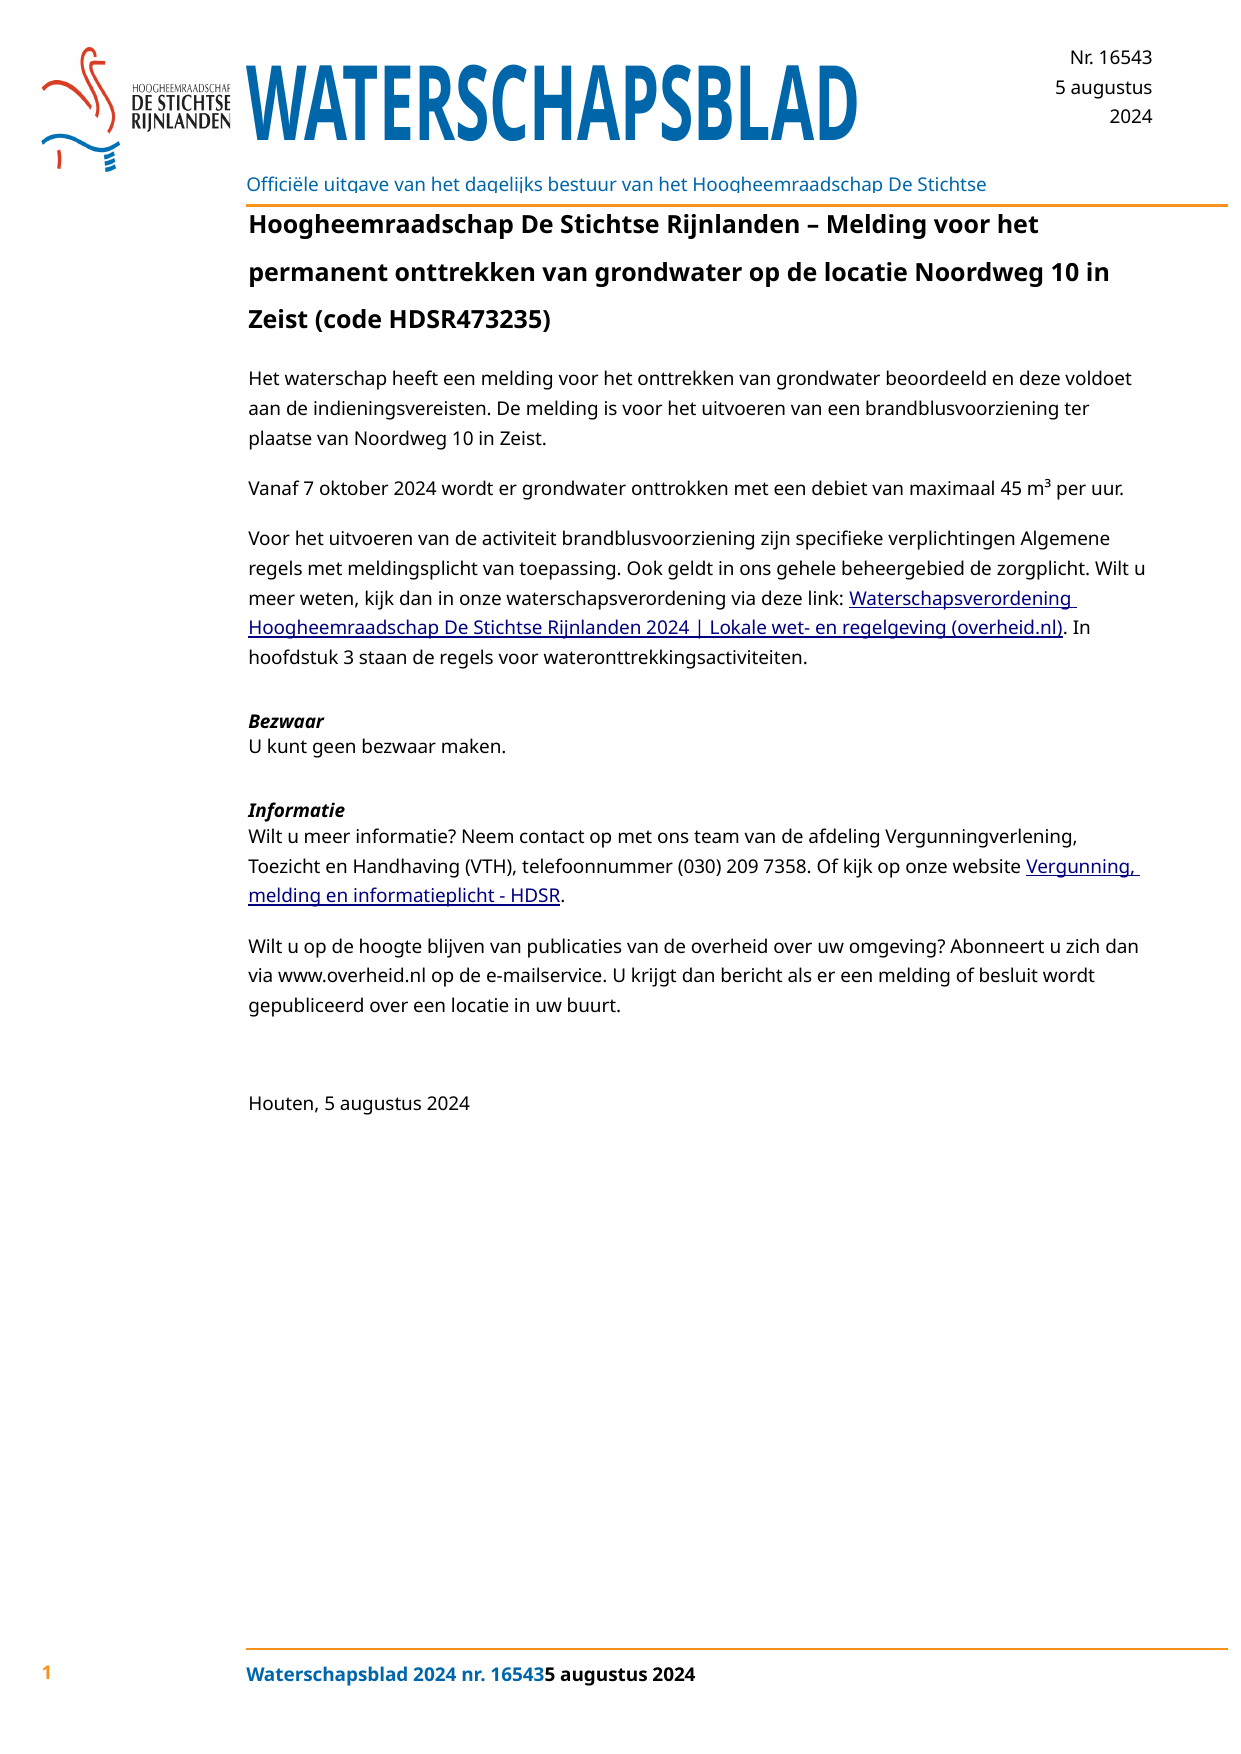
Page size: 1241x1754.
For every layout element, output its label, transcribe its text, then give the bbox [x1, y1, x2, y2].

text Hoogheemraadschap De Stichtse Rijnlanden – Melding voor het permanent onttrekken van grondwater op de locatie Noordweg 10 in Zeist (code HDSR473235) [248, 207, 1152, 336]
picture [41, 47, 231, 172]
text Houten, 5 augustus 2024 [248, 1090, 1152, 1116]
text Informatie [248, 797, 1152, 823]
text Bezwaar [248, 708, 1152, 733]
text U kunt geen bezwaar maken. [248, 733, 1152, 759]
text Vanaf 7 oktober 2024 wordt er grondwater onttrokken met een debiet van maximaal 45 m³ per uur. [248, 475, 1152, 501]
text Wilt u meer informatie? Neem contact op met ons team van de afdeling Vergunningverlening, Toezicht en Handhaving (VTH), telefoonnummer (030) 209 7358. Of kijk op onze website Vergunning, melding en informatieplicht - HDSR. [248, 823, 1152, 908]
text Het waterschap heeft een melding voor het onttrekken van grondwater beoordeeld en deze voldoet aan de indieningsvereisten. De melding is voor het uitvoeren van een brandblusvoorziening ter plaatse van Noordweg 10 in Zeist. [248, 366, 1152, 450]
text Wilt u op de hoogte blijven van publicaties van de overheid over uw omgeving? Abonneert u zich dan via www.overheid.nl op de e-mailservice. U krijgt dan bericht als er een melding of besluit wordt gepubliceerd over een locatie in uw buurt. [248, 933, 1152, 1018]
text Voor het uitvoeren van de activiteit brandblusvoorziening zijn specifieke verplichtingen Algemene regels met meldingsplicht van toepassing. Ook geldt in ons gehele beheergebied de zorgplicht. Wilt u meer weten, kijk dan in onze waterschapsverordening via deze link: Waterschapsverordening Hoogheemraadschap De Stichtse Rijnlanden 2024 | Lokale wet- en regelgeving (overheid.nl). In hoofdstuk 3 staan de regels voor wateronttrekkingsactiviteiten. [248, 526, 1152, 669]
